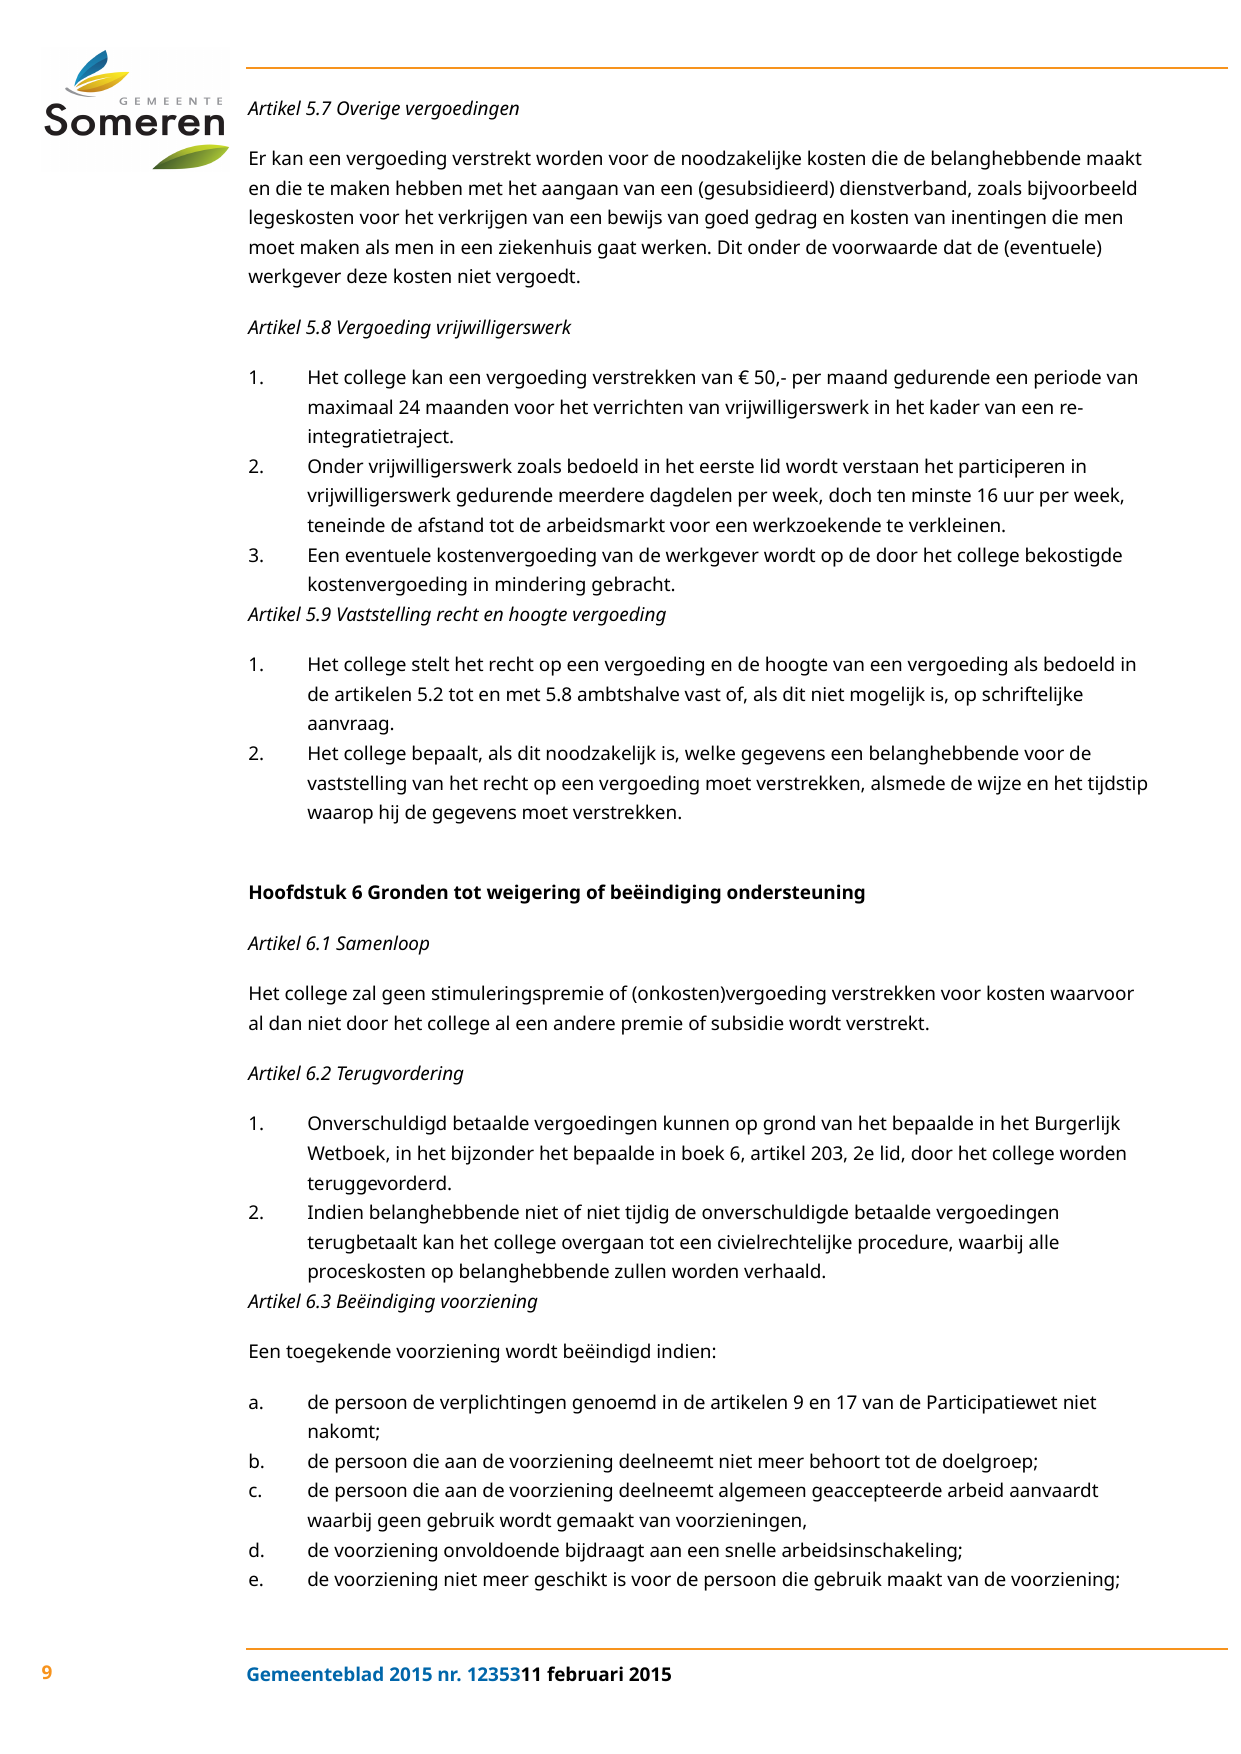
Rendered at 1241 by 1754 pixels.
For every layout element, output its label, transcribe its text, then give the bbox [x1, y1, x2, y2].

text Een toegekende voorziening wordt beëindigd indien: [248, 1338, 1152, 1364]
text Er kan een vergoeding verstrekt worden voor de noodzakelijke kosten die de belanghebbende maakt en die te maken hebben met het aangaan van een (gesubsidieerd) dienstverband, zoals bijvoorbeeld legeskosten voor het verkrijgen van een bewijs van goed gedrag en kosten van inentingen die men moet maken als men in een ziekenhuis gaat werken. Dit onder de voorwaarde dat de (eventuele) werkgever deze kosten niet vergoedt. [248, 145, 1152, 289]
list de voorziening niet meer geschikt is voor de persoon die gebruik maakt van de voorziening; [248, 1566, 1152, 1592]
list Een eventuele kostenvergoeding van de werkgever wordt op de door het college bekostigde kostenvergoeding in mindering gebracht. [248, 542, 1152, 597]
list Het college bepaalt, als dit noodzakelijk is, welke gegevens een belanghebbende voor de vaststelling van het recht op een vergoeding moet verstrekken, alsmede de wijze en het tijdstip waarop hij de gegevens moet verstrekken. [248, 740, 1152, 825]
list Indien belanghebbende niet of niet tijdig de onverschuldigde betaalde vergoedingen terugbetaalt kan het college overgaan tot een civielrechtelijke procedure, waarbij alle proceskosten op belanghebbende zullen worden verhaald. [248, 1199, 1152, 1284]
text Het college zal geen stimuleringspremie of (onkosten)vergoeding verstrekken voor kosten waarvoor al dan niet door het college al een andere premie of subsidie wordt verstrekt. [248, 980, 1152, 1036]
list Onverschuldigd betaalde vergoedingen kunnen op grond van het bepaalde in het Burgerlijk Wetboek, in het bijzonder het bepaalde in boek 6, artikel 203, 2e lid, door het college worden teruggevorderd. [248, 1111, 1152, 1196]
list Het college kan een vergoeding verstrekken van € 50,- per maand gedurende een periode van maximaal 24 maanden voor het verrichten van vrijwilligerswerk in het kader van een re-integratietraject. [248, 364, 1152, 449]
list Het college stelt het recht op een vergoeding en de hoogte van een vergoeding als bedoeld in de artikelen 5.2 tot en met 5.8 ambtshalve vast of, als dit niet mogelijk is, op schriftelijke aanvraag. [248, 651, 1152, 736]
text Artikel 5.9 Vaststelling recht en hoogte vergoeding [248, 601, 1152, 627]
list de persoon die aan de voorziening deelneemt niet meer behoort tot de doelgroep; [248, 1448, 1152, 1474]
list de persoon de verplichtingen genoemd in de artikelen 9 en 17 van de Participatiewet niet nakomt; [248, 1389, 1152, 1444]
picture [41, 47, 231, 172]
list Onder vrijwilligerswerk zoals bedoeld in het eerste lid wordt verstaan het participeren in vrijwilligerswerk gedurende meerdere dagdelen per week, doch ten minste 16 uur per week, teneinde de afstand tot de arbeidsmarkt voor een werkzoekende te verkleinen. [248, 453, 1152, 538]
text Hoofdstuk 6 Gronden tot weigering of beëindiging ondersteuning [248, 879, 1152, 905]
text Artikel 5.8 Vergoeding vrijwilligerswerk [248, 314, 1152, 340]
text Artikel 6.1 Samenloop [248, 930, 1152, 956]
text Artikel 5.7 Overige vergoedingen [248, 95, 1152, 121]
text Artikel 6.3 Beëindiging voorziening [248, 1288, 1152, 1314]
list de persoon die aan de voorziening deelneemt algemeen geaccepteerde arbeid aanvaardt waarbij geen gebruik wordt gemaakt van voorzieningen, [248, 1478, 1152, 1533]
text Artikel 6.2 Terugvordering [248, 1060, 1152, 1086]
list de voorziening onvoldoende bijdraagt aan een snelle arbeidsinschakeling; [248, 1537, 1152, 1563]
